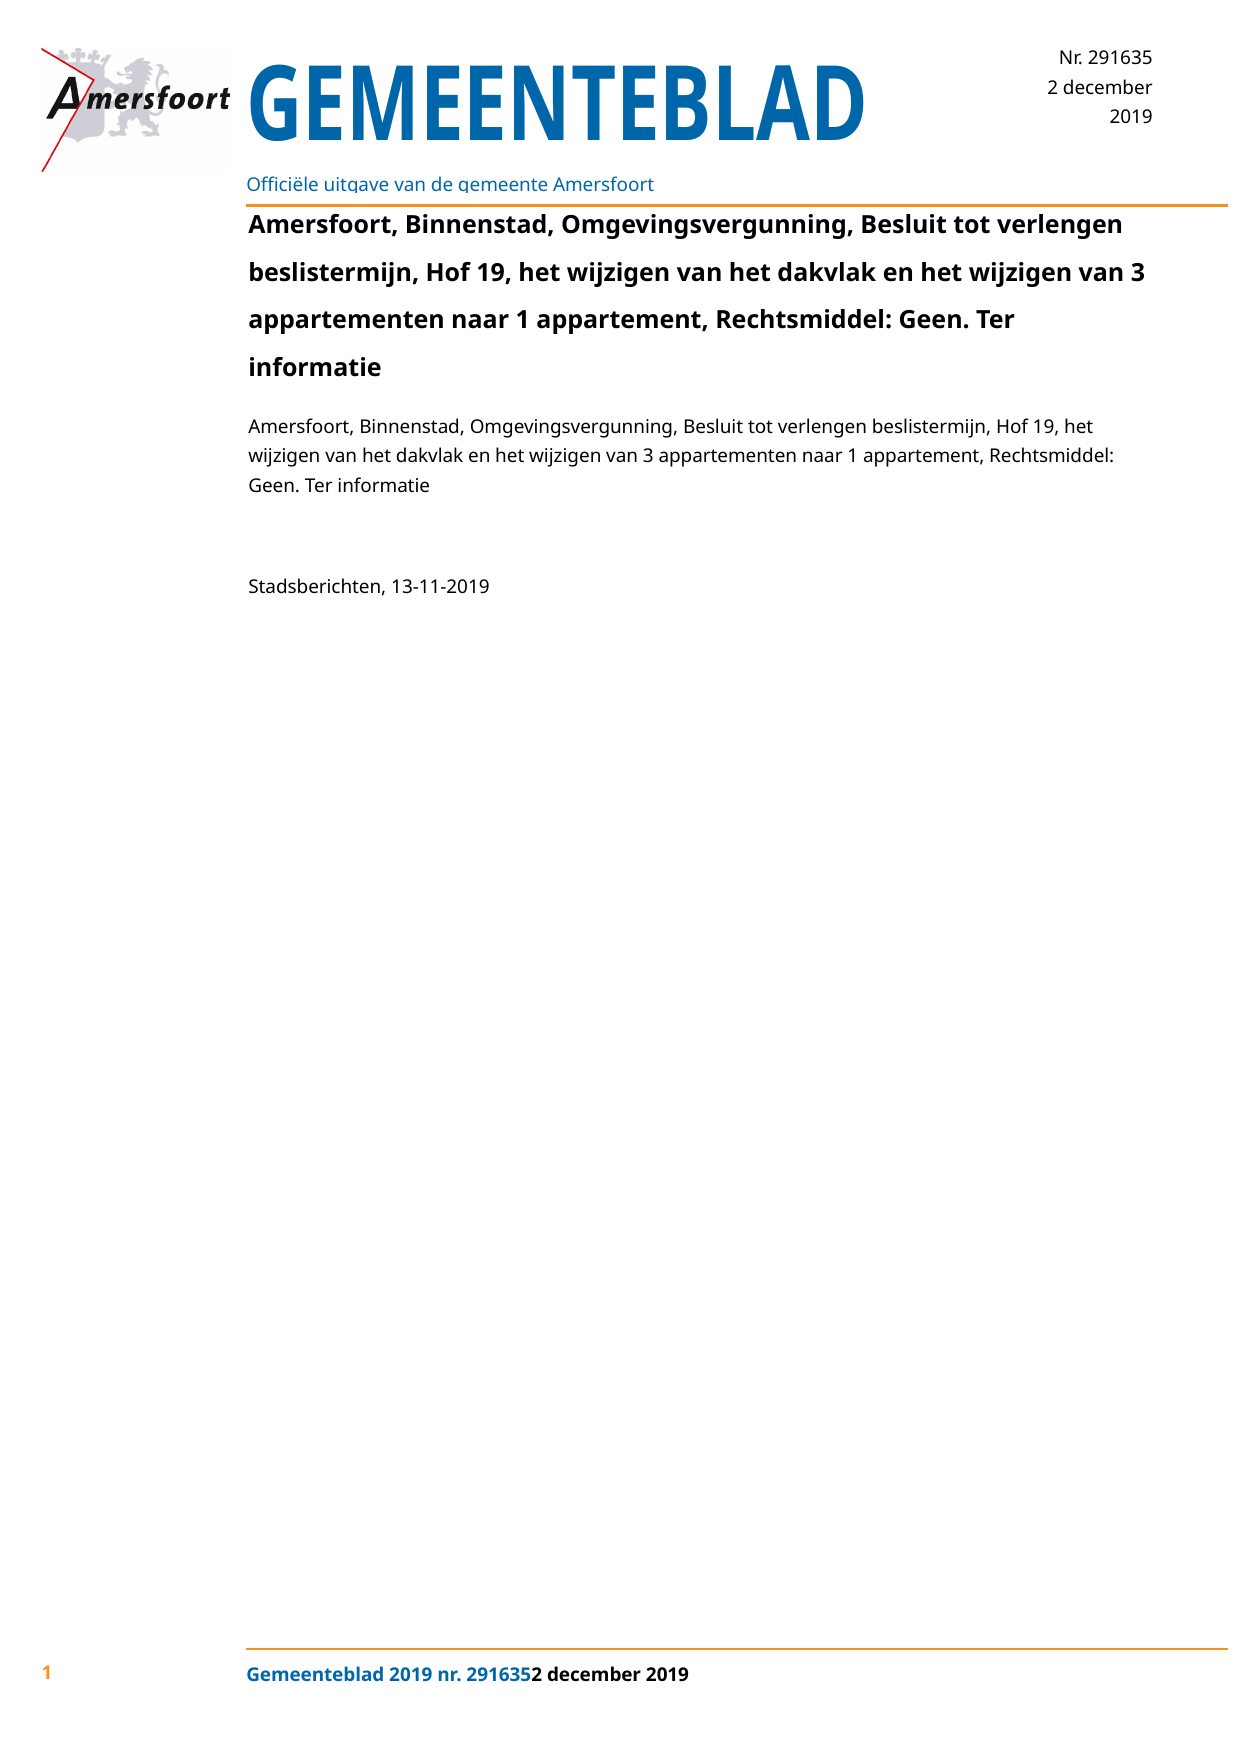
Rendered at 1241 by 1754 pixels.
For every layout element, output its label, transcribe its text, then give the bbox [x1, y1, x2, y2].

text Amersfoort, Binnenstad, Omgevingsvergunning, Besluit tot verlengen beslistermijn, Hof 19, het wijzigen van het dakvlak en het wijzigen van 3 appartementen naar 1 appartement, Rechtsmiddel: Geen. Ter informatie [248, 207, 1152, 384]
text Stadsberichten, 13-11-2019 [248, 573, 1152, 599]
text Amersfoort, Binnenstad, Omgevingsvergunning, Besluit tot verlengen beslistermijn, Hof 19, het wijzigen van het dakvlak en het wijzigen van 3 appartementen naar 1 appartement, Rechtsmiddel: Geen. Ter informatie [248, 413, 1152, 498]
picture [41, 47, 231, 172]
